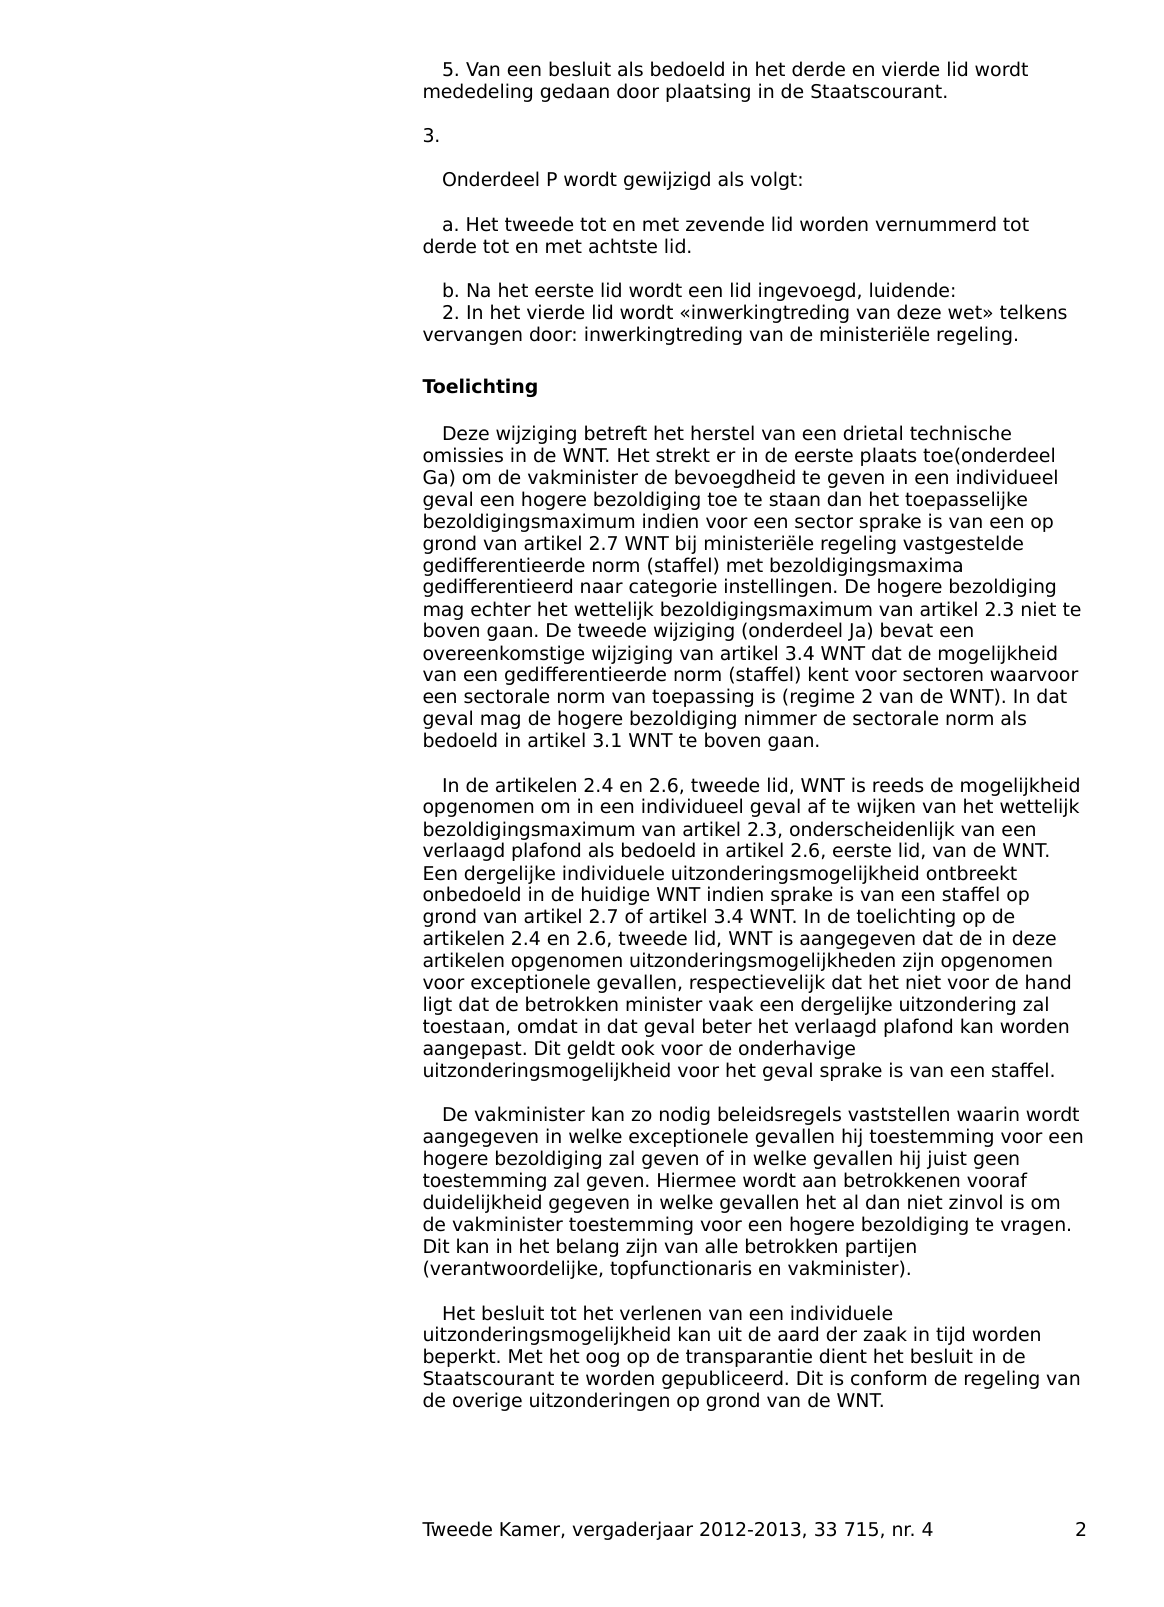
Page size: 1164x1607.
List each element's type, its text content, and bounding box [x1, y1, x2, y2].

text 5. Van een besluit als bedoeld in het derde en vierde lid wordt mededeling gedaan door plaatsing in de Staatscourant. [422, 59, 1087, 103]
text Het besluit tot het verlenen van een individuele uitzonderingsmogelijkheid kan uit de aard der zaak in tijd worden beperkt. Met het oog op de transparantie dient het besluit in de Staatscourant te worden gepubliceerd. Dit is conform de regeling van de overige uitzonderingen op grond van de WNT. [422, 1302, 1087, 1412]
subtitle 3. [422, 125, 1087, 147]
text a. Het tweede tot en met zevende lid worden vernummerd tot derde tot en met achtste lid. [422, 213, 1087, 257]
text Onderdeel P wordt gewijzigd als volgt: [422, 169, 1087, 191]
text 2. In het vierde lid wordt «inwerkingtreding van deze wet» telkens vervangen door: inwerkingtreding van de ministeriële regeling. [422, 302, 1087, 346]
text b. Na het eerste lid wordt een lid ingevoegd, luidende: [422, 280, 1087, 302]
text In de artikelen 2.4 en 2.6, tweede lid, WNT is reeds de mogelijkheid opgenomen om in een individueel geval af te wijken van het wettelijk bezoldigingsmaximum van artikel 2.3, onderscheidenlijk van een verlaagd plafond als bedoeld in artikel 2.6, eerste lid, van de WNT. Een dergelijke individuele uitzonderingsmogelijkheid ontbreekt onbedoeld in de huidige WNT indien sprake is van een staffel op grond van artikel 2.7 of artikel 3.4 WNT. In de toelichting op de artikelen 2.4 en 2.6, tweede lid, WNT is aangegeven dat de in deze artikelen opgenomen uitzonderingsmogelijkheden zijn opgenomen voor exceptionele gevallen, respectievelijk dat het niet voor de hand ligt dat de betrokken minister vaak een dergelijke uitzondering zal toestaan, omdat in dat geval beter het verlaagd plafond kan worden aangepast. Dit geldt ook voor de onderhavige uitzonderingsmogelijkheid voor het geval sprake is van een staffel. [422, 774, 1087, 1082]
subtitle Toelichting [422, 376, 1087, 398]
text Deze wijziging betreft het herstel van een drietal technische omissies in de WNT. Het strekt er in de eerste plaats toe(onderdeel Ga) om de vakminister de bevoegdheid te geven in een individueel geval een hogere bezoldiging toe te staan dan het toepasselijke bezoldigingsmaximum indien voor een sector sprake is van een op grond van artikel 2.7 WNT bij ministeriële regeling vastgestelde gedifferentieerde norm (staffel) met bezoldigingsmaxima gedifferentieerd naar categorie instellingen. De hogere bezoldiging mag echter het wettelijk bezoldigingsmaximum van artikel 2.3 niet te boven gaan. De tweede wijziging (onderdeel Ja) bevat een overeenkomstige wijziging van artikel 3.4 WNT dat de mogelijkheid van een gedifferentieerde norm (staffel) kent voor sectoren waarvoor een sectorale norm van toepassing is (regime 2 van de WNT). In dat geval mag de hogere bezoldiging nimmer de sectorale norm als bedoeld in artikel 3.1 WNT te boven gaan. [422, 423, 1087, 752]
text De vakminister kan zo nodig beleidsregels vaststellen waarin wordt aangegeven in welke exceptionele gevallen hij toestemming voor een hogere bezoldiging zal geven of in welke gevallen hij juist geen toestemming zal geven. Hiermee wordt aan betrokkenen vooraf duidelijkheid gegeven in welke gevallen het al dan niet zinvol is om de vakminister toestemming voor een hogere bezoldiging te vragen. Dit kan in het belang zijn van alle betrokken partijen (verantwoordelijke, topfunctionaris en vakminister). [422, 1104, 1087, 1280]
